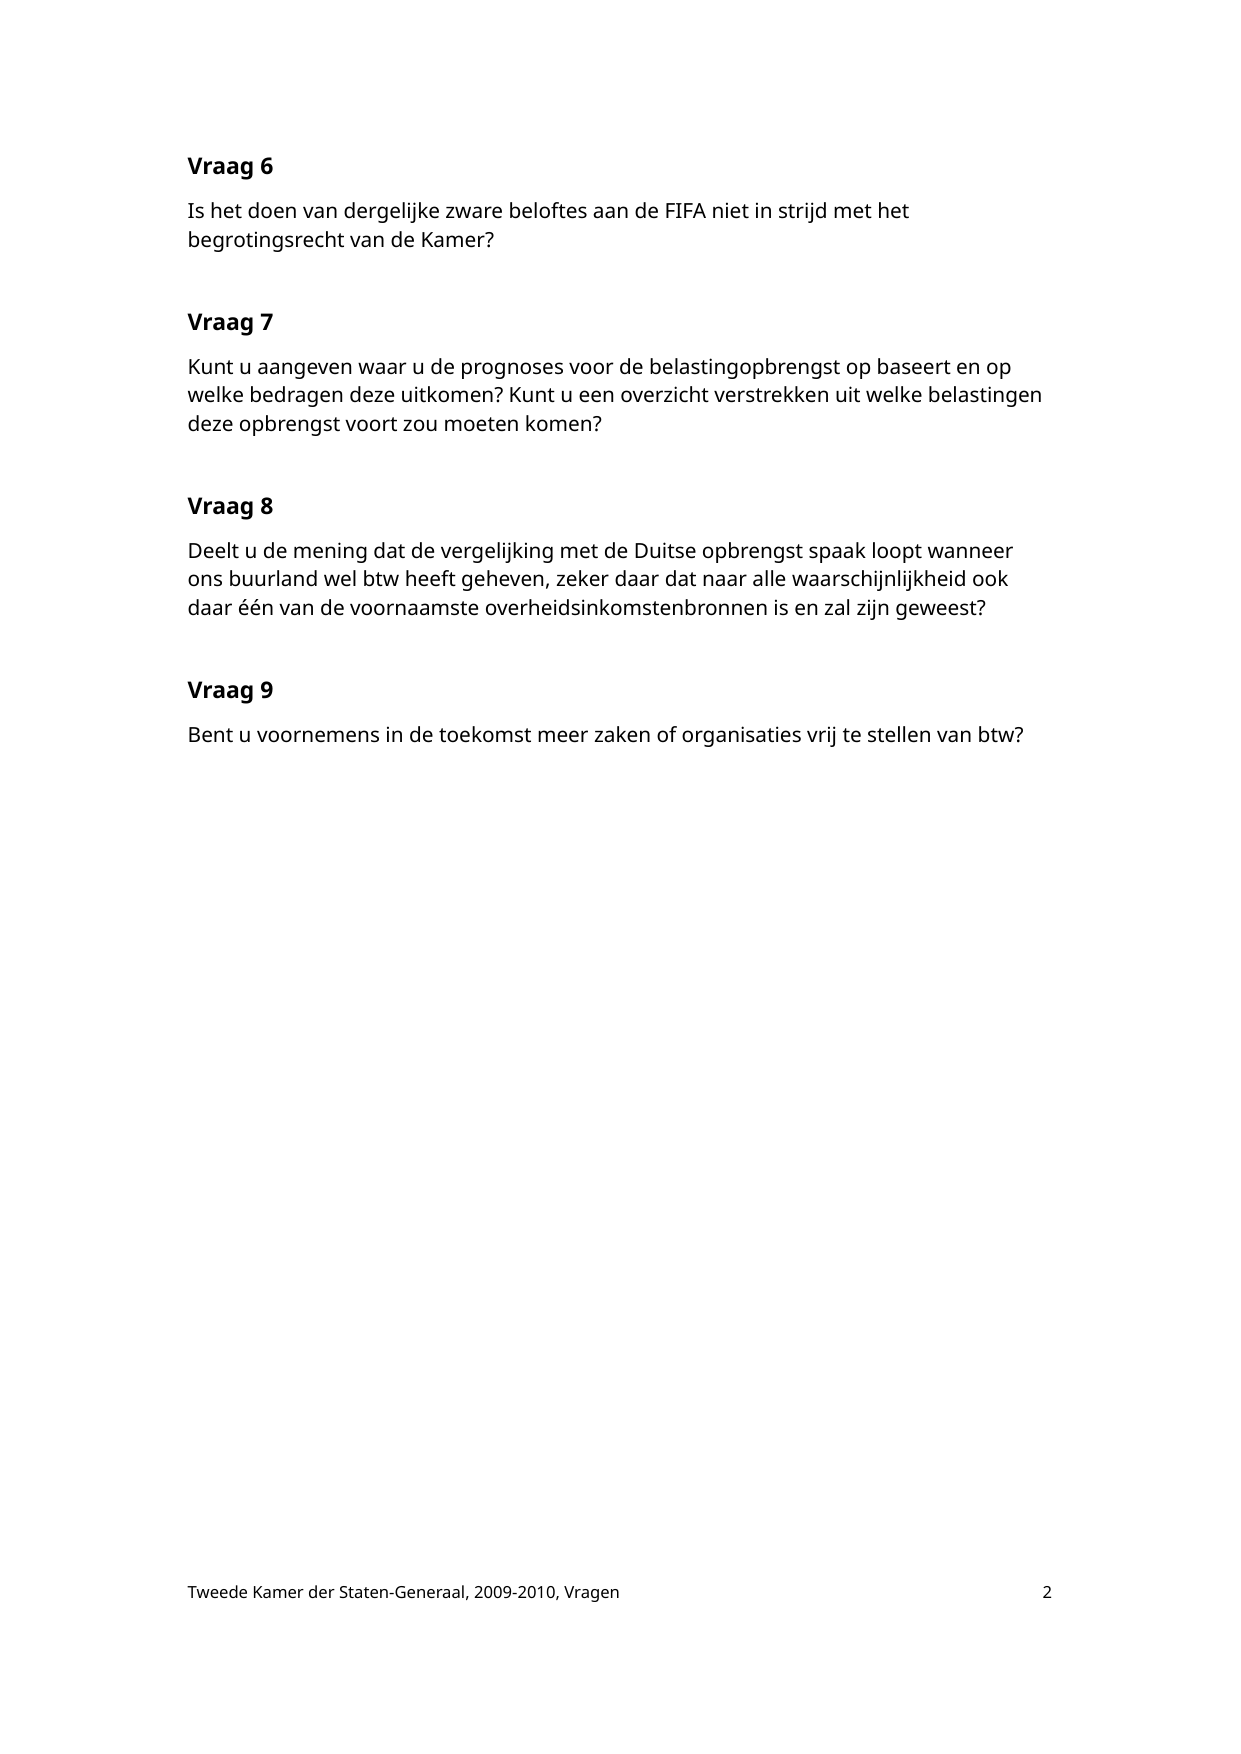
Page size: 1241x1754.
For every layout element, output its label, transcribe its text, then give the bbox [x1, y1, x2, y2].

text Bent u voornemens in de toekomst meer zaken of organisaties vrij te stellen van btw? [187, 720, 1053, 748]
subtitle Vraag 9 [187, 674, 1053, 705]
subtitle Vraag 6 [187, 150, 1053, 181]
text Deelt u de mening dat de vergelijking met de Duitse opbrengst spaak loopt wanneer ons buurland wel btw heeft geheven, zeker daar dat naar alle waarschijnlijkheid ook daar één van de voornaamste overheidsinkomstenbronnen is en zal zijn geweest? [187, 536, 1053, 621]
subtitle Vraag 8 [187, 490, 1053, 521]
subtitle Vraag 7 [187, 306, 1053, 337]
text Kunt u aangeven waar u de prognoses voor de belastingopbrengst op baseert en op welke bedragen deze uitkomen? Kunt u een overzicht verstrekken uit welke belastingen deze opbrengst voort zou moeten komen? [187, 352, 1053, 437]
text Is het doen van dergelijke zware beloftes aan de FIFA niet in strijd met het begrotingsrecht van de Kamer? [187, 196, 1053, 253]
